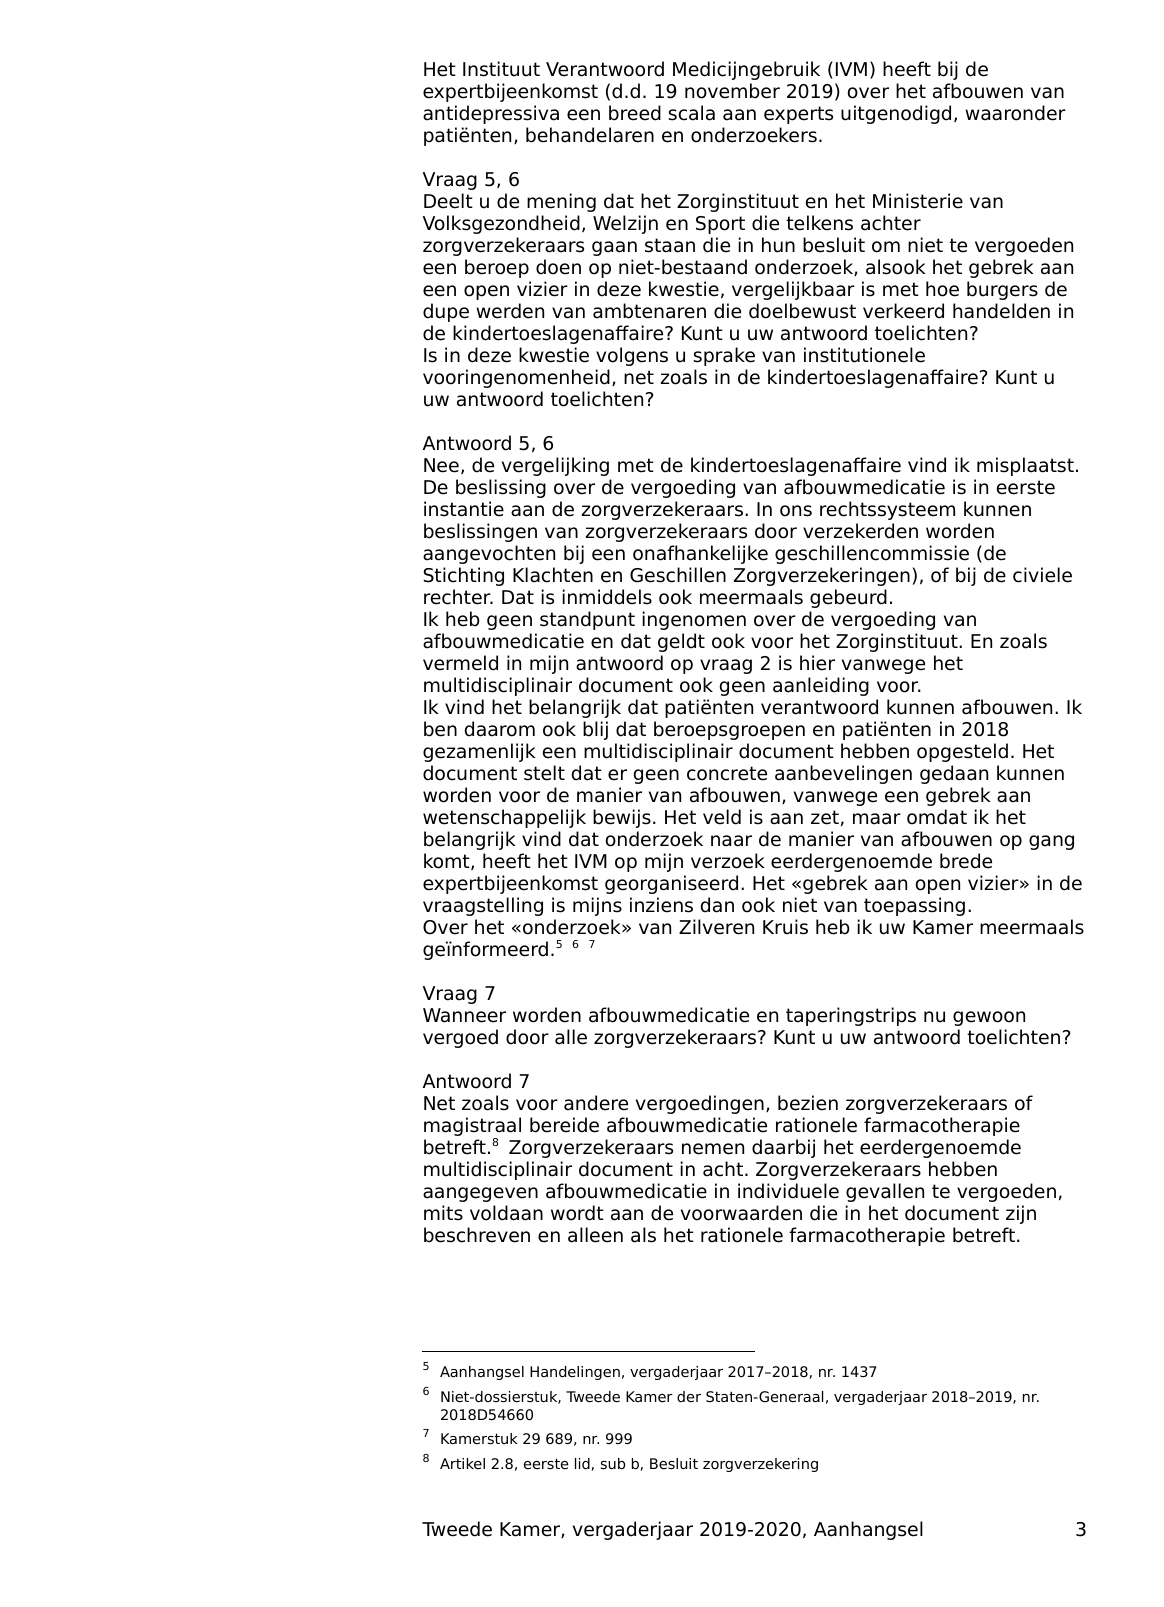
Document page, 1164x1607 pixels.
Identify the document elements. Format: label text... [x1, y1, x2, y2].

text Kamerstuk 29 689, nr. 999 [422, 1427, 1087, 1449]
text Artikel 2.8, eerste lid, sub b, Besluit zorgverzekering [422, 1452, 1087, 1474]
text Nee, de vergelijking met de kindertoeslagenaffaire vind ik misplaatst. De beslissing over de vergoeding van afbouwmedicatie is in eerste instantie aan de zorgverzekeraars. In ons rechtssysteem kunnen beslissingen van zorgverzekeraars door verzekerden worden aangevochten bij een onafhankelijke geschillencommissie (de Stichting Klachten en Geschillen Zorgverzekeringen), of bij de civiele rechter. Dat is inmiddels ook meermaals gebeurd. [422, 455, 1087, 609]
text Vraag 5, 6 [422, 169, 1087, 191]
text Ik heb geen standpunt ingenomen over de vergoeding van afbouwmedicatie en dat geldt ook voor het Zorginstituut. En zoals vermeld in mijn antwoord op vraag 2 is hier vanwege het multidisciplinair document ook geen aanleiding voor. [422, 609, 1087, 697]
text Antwoord 5, 6 [422, 433, 1087, 455]
text Is in deze kwestie volgens u sprake van institutionele vooringenomenheid, net zoals in de kindertoeslagenaffaire? Kunt u uw antwoord toelichten? [422, 345, 1087, 411]
text Ik vind het belangrijk dat patiënten verantwoord kunnen afbouwen. Ik ben daarom ook blij dat beroepsgroepen en patiënten in 2018 gezamenlijk een multidisciplinair document hebben opgesteld. Het document stelt dat er geen concrete aanbevelingen gedaan kunnen worden voor de manier van afbouwen, vanwege een gebrek aan wetenschappelijk bewijs. Het veld is aan zet, maar omdat ik het belangrijk vind dat onderzoek naar de manier van afbouwen op gang komt, heeft het IVM op mijn verzoek eerdergenoemde brede expertbijeenkomst georganiseerd. Het «gebrek aan open vizier» in de vraagstelling is mijns inziens dan ook niet van toepassing. [422, 697, 1087, 917]
text Het Instituut Verantwoord Medicijngebruik (IVM) heeft bij de expertbijeenkomst (d.d. 19 november 2019) over het afbouwen van antidepressiva een breed scala aan experts uitgenodigd, waaronder patiënten, behandelaren en onderzoekers. [422, 59, 1087, 147]
text Vraag 7 [422, 983, 1087, 1005]
text Net zoals voor andere vergoedingen, bezien zorgverzekeraars of magistraal bereide afbouwmedicatie rationele farmacotherapie betreft. Zorgverzekeraars nemen daarbij het eerdergenoemde multidisciplinair document in acht. Zorgverzekeraars hebben aangegeven afbouwmedicatie in individuele gevallen te vergoeden, mits voldaan wordt aan de voorwaarden die in het document zijn beschreven en alleen als het rationele farmacotherapie betreft. [422, 1093, 1087, 1247]
text Over het «onderzoek» van Zilveren Kruis heb ik uw Kamer meermaals geïnformeerd. [422, 917, 1087, 961]
text Antwoord 7 [422, 1071, 1087, 1093]
text Niet-dossierstuk, Tweede Kamer der Staten-Generaal, vergaderjaar 2018–2019, nr. 2018D54660 [422, 1385, 1087, 1424]
text Deelt u de mening dat het Zorginstituut en het Ministerie van Volksgezondheid, Welzijn en Sport die telkens achter zorgverzekeraars gaan staan die in hun besluit om niet te vergoeden een beroep doen op niet-bestaand onderzoek, alsook het gebrek aan een open vizier in deze kwestie, vergelijkbaar is met hoe burgers de dupe werden van ambtenaren die doelbewust verkeerd handelden in de kindertoeslagenaffaire? Kunt u uw antwoord toelichten? [422, 191, 1087, 345]
text Wanneer worden afbouwmedicatie en taperingstrips nu gewoon vergoed door alle zorgverzekeraars? Kunt u uw antwoord toelichten? [422, 1005, 1087, 1049]
text Aanhangsel Handelingen, vergaderjaar 2017–2018, nr. 1437 [422, 1360, 1087, 1382]
